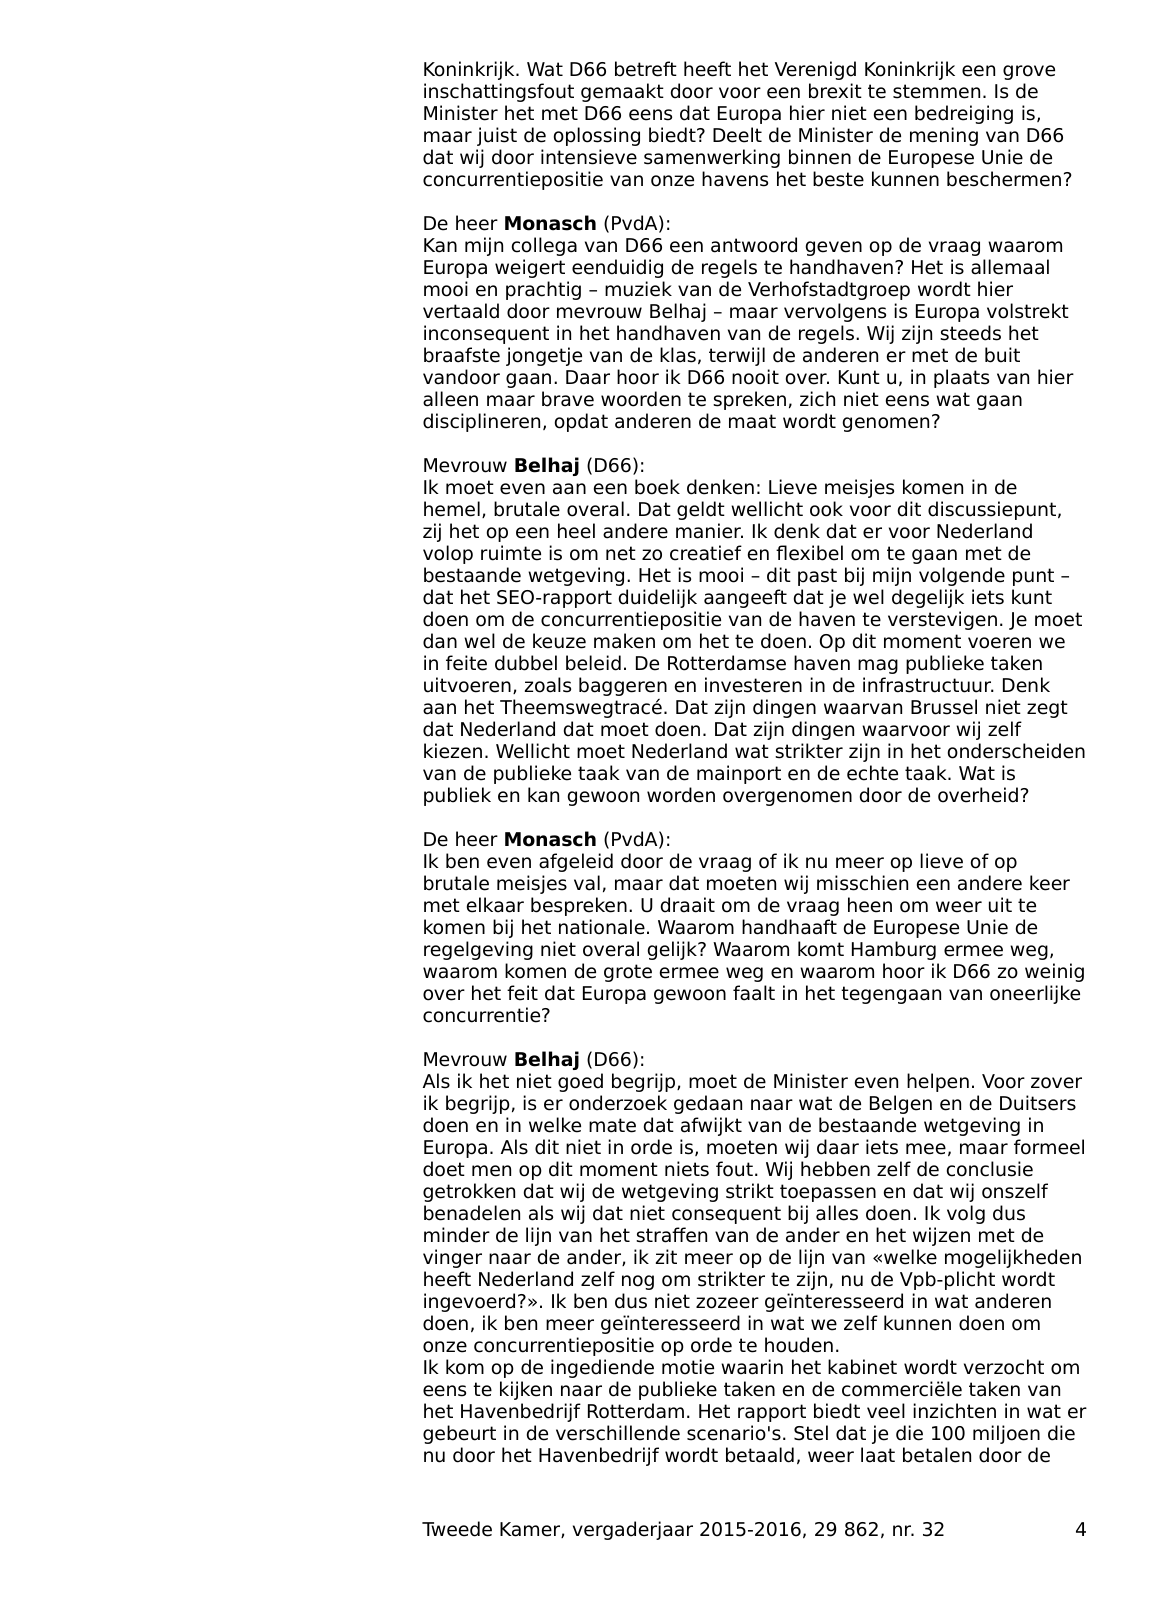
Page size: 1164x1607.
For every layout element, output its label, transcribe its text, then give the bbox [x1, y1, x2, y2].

text Kan mijn collega van D66 een antwoord geven op de vraag waarom Europa weigert eenduidig de regels te handhaven? Het is allemaal mooi en prachtig – muziek van de Verhofstadtgroep wordt hier vertaald door mevrouw Belhaj – maar vervolgens is Europa volstrekt inconsequent in het handhaven van de regels. Wij zijn steeds het braafste jongetje van de klas, terwijl de anderen er met de buit vandoor gaan. Daar hoor ik D66 nooit over. Kunt u, in plaats van hier alleen maar brave woorden te spreken, zich niet eens wat gaan disciplineren, opdat anderen de maat wordt genomen? [422, 235, 1087, 433]
text Ik moet even aan een boek denken: Lieve meisjes komen in de hemel, brutale overal. Dat geldt wellicht ook voor dit discussiepunt, zij het op een heel andere manier. Ik denk dat er voor Nederland volop ruimte is om net zo creatief en flexibel om te gaan met de bestaande wetgeving. Het is mooi – dit past bij mijn volgende punt – dat het SEO-rapport duidelijk aangeeft dat je wel degelijk iets kunt doen om de concurrentiepositie van de haven te verstevigen. Je moet dan wel de keuze maken om het te doen. Op dit moment voeren we in feite dubbel beleid. De Rotterdamse haven mag publieke taken uitvoeren, zoals baggeren en investeren in de infrastructuur. Denk aan het Theemswegtracé. Dat zijn dingen waarvan Brussel niet zegt dat Nederland dat moet doen. Dat zijn dingen waarvoor wij zelf kiezen. Wellicht moet Nederland wat strikter zijn in het onderscheiden van de publieke taak van de mainport en de echte taak. Wat is publiek en kan gewoon worden overgenomen door de overheid? [422, 477, 1087, 807]
text Mevrouw Belhaj (D66): [422, 455, 1087, 477]
text De heer Monasch (PvdA): [422, 829, 1087, 851]
text Als ik het niet goed begrijp, moet de Minister even helpen. Voor zover ik begrijp, is er onderzoek gedaan naar wat de Belgen en de Duitsers doen en in welke mate dat afwijkt van de bestaande wetgeving in Europa. Als dit niet in orde is, moeten wij daar iets mee, maar formeel doet men op dit moment niets fout. Wij hebben zelf de conclusie getrokken dat wij de wetgeving strikt toepassen en dat wij onszelf benadelen als wij dat niet consequent bij alles doen. Ik volg dus minder de lijn van het straffen van de ander en het wijzen met de vinger naar de ander, ik zit meer op de lijn van «welke mogelijkheden heeft Nederland zelf nog om strikter te zijn, nu de Vpb-plicht wordt ingevoerd?». Ik ben dus niet zozeer geïnteresseerd in wat anderen doen, ik ben meer geïnteresseerd in wat we zelf kunnen doen om onze concurrentiepositie op orde te houden. [422, 1071, 1087, 1357]
text De heer Monasch (PvdA): [422, 213, 1087, 235]
text Ik kom op de ingediende motie waarin het kabinet wordt verzocht om eens te kijken naar de publieke taken en de commerciële taken van het Havenbedrijf Rotterdam. Het rapport biedt veel inzichten in wat er gebeurt in de verschillende scenario's. Stel dat je die 100 miljoen die nu door het Havenbedrijf wordt betaald, weer laat betalen door de [422, 1357, 1087, 1467]
text Koninkrijk. Wat D66 betreft heeft het Verenigd Koninkrijk een grove inschattingsfout gemaakt door voor een brexit te stemmen. Is de Minister het met D66 eens dat Europa hier niet een bedreiging is, maar juist de oplossing biedt? Deelt de Minister de mening van D66 dat wij door intensieve samenwerking binnen de Europese Unie de concurrentiepositie van onze havens het beste kunnen beschermen? [422, 59, 1087, 191]
text Mevrouw Belhaj (D66): [422, 1049, 1087, 1071]
text Ik ben even afgeleid door de vraag of ik nu meer op lieve of op brutale meisjes val, maar dat moeten wij misschien een andere keer met elkaar bespreken. U draait om de vraag heen om weer uit te komen bij het nationale. Waarom handhaaft de Europese Unie de regelgeving niet overal gelijk? Waarom komt Hamburg ermee weg, waarom komen de grote ermee weg en waarom hoor ik D66 zo weinig over het feit dat Europa gewoon faalt in het tegengaan van oneerlijke concurrentie? [422, 851, 1087, 1027]
